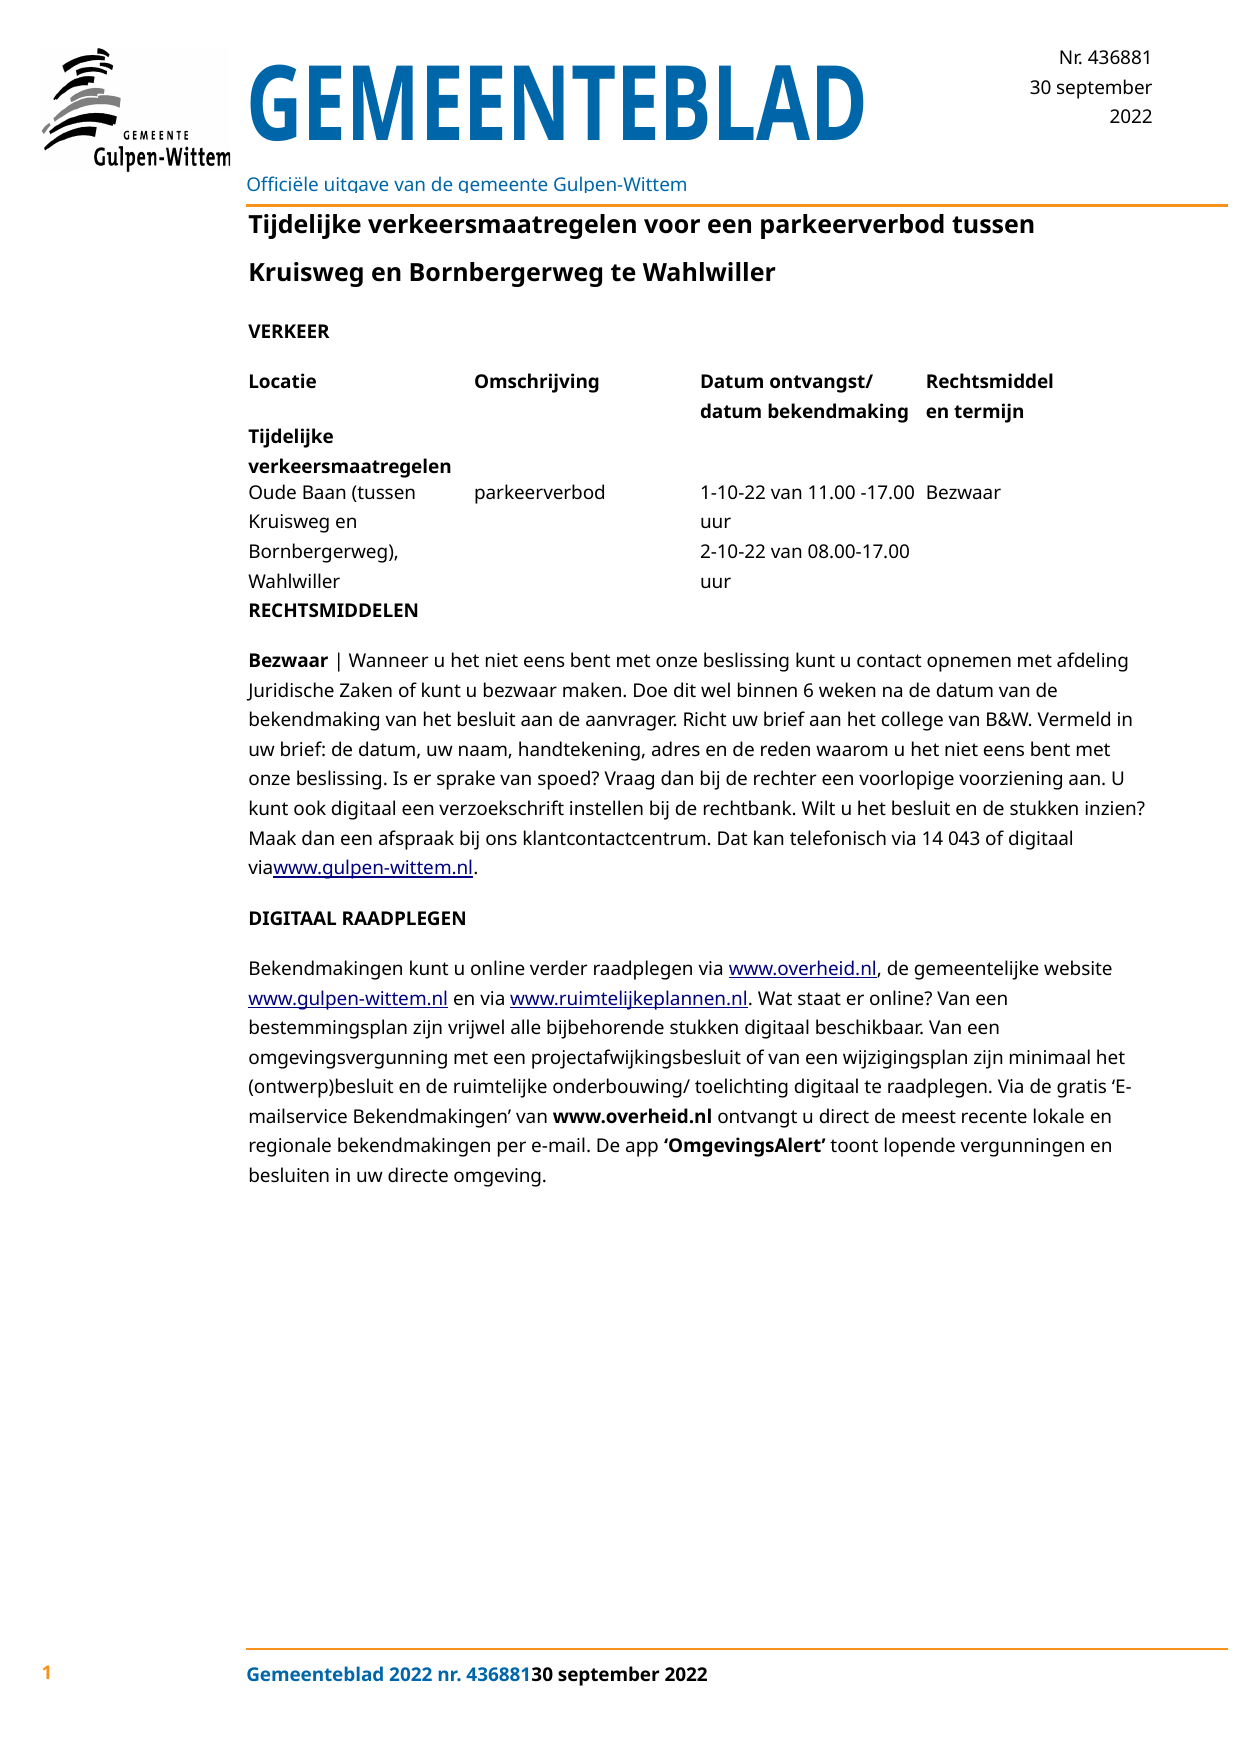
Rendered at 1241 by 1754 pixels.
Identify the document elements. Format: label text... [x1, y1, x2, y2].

table_cell [700, 424, 926, 479]
table_cell Bezwaar [926, 479, 1152, 593]
table_cell Tijdelijke verkeersmaatregelen [248, 424, 474, 479]
text VERKEER [248, 318, 1152, 344]
table_cell Oude Baan (tussen Kruisweg en Bornbergerweg), Wahlwiller [248, 479, 474, 593]
text DIGITAAL RAADPLEGEN [248, 905, 1152, 930]
text RECHTSMIDDELEN [248, 597, 1152, 622]
table_cell [926, 424, 1152, 479]
table_header Omschrijving [474, 369, 700, 424]
text Tijdelijke verkeersmaatregelen voor een parkeerverbod tussen Kruisweg en Bornbergerweg te Wahlwiller [248, 207, 1152, 288]
table_header Datum ontvangst/ datum bekendmaking [700, 369, 926, 424]
picture [41, 47, 231, 172]
text Bekendmakingen kunt u online verder raadplegen via www.overheid.nl, de gemeentelijke website www.gulpen-wittem.nl en via www.ruimtelijkeplannen.nl. Wat staat er online? Van een bestemmingsplan zijn vrijwel alle bijbehorende stukken digitaal beschikbaar. Van een omgevingsvergunning met een projectafwijkingsbesluit of van een wijzigingsplan zijn minimaal het (ontwerp)besluit en de ruimtelijke onderbouwing/ toelichting digitaal te raadplegen. Via de gratis ‘E-mailservice Bekendmakingen’ van www.overheid.nl ontvangt u direct de meest recente lokale en regionale bekendmakingen per e-mail. De app ‘OmgevingsAlert’ toont lopende vergunningen en besluiten in uw directe omgeving. [248, 955, 1152, 1188]
table_header Locatie [248, 369, 474, 424]
table_cell 1-10-22 van 11.00 -17.00 uur 2-10-22 van 08.00-17.00 uur [700, 479, 926, 593]
table_cell parkeerverbod [474, 479, 700, 593]
text Bezwaar | Wanneer u het niet eens bent met onze beslissing kunt u contact opnemen met afdeling Juridische Zaken of kunt u bezwaar maken. Doe dit wel binnen 6 weken na de datum van de bekendmaking van het besluit aan de aanvrager. Richt uw brief aan het college van B&W. Vermeld in uw brief: de datum, uw naam, handtekening, adres en de reden waarom u het niet eens bent met onze beslissing. Is er sprake van spoed? Vraag dan bij de rechter een voorlopige voorziening aan. U kunt ook digitaal een verzoekschrift instellen bij de rechtbank. Wilt u het besluit en de stukken inzien? Maak dan een afspraak bij ons klantcontactcentrum. Dat kan telefonisch via 14 043 of digitaal viawww.gulpen-wittem.nl. [248, 647, 1152, 880]
table_header Rechtsmiddel en termijn [926, 369, 1152, 424]
table_cell [474, 424, 700, 479]
